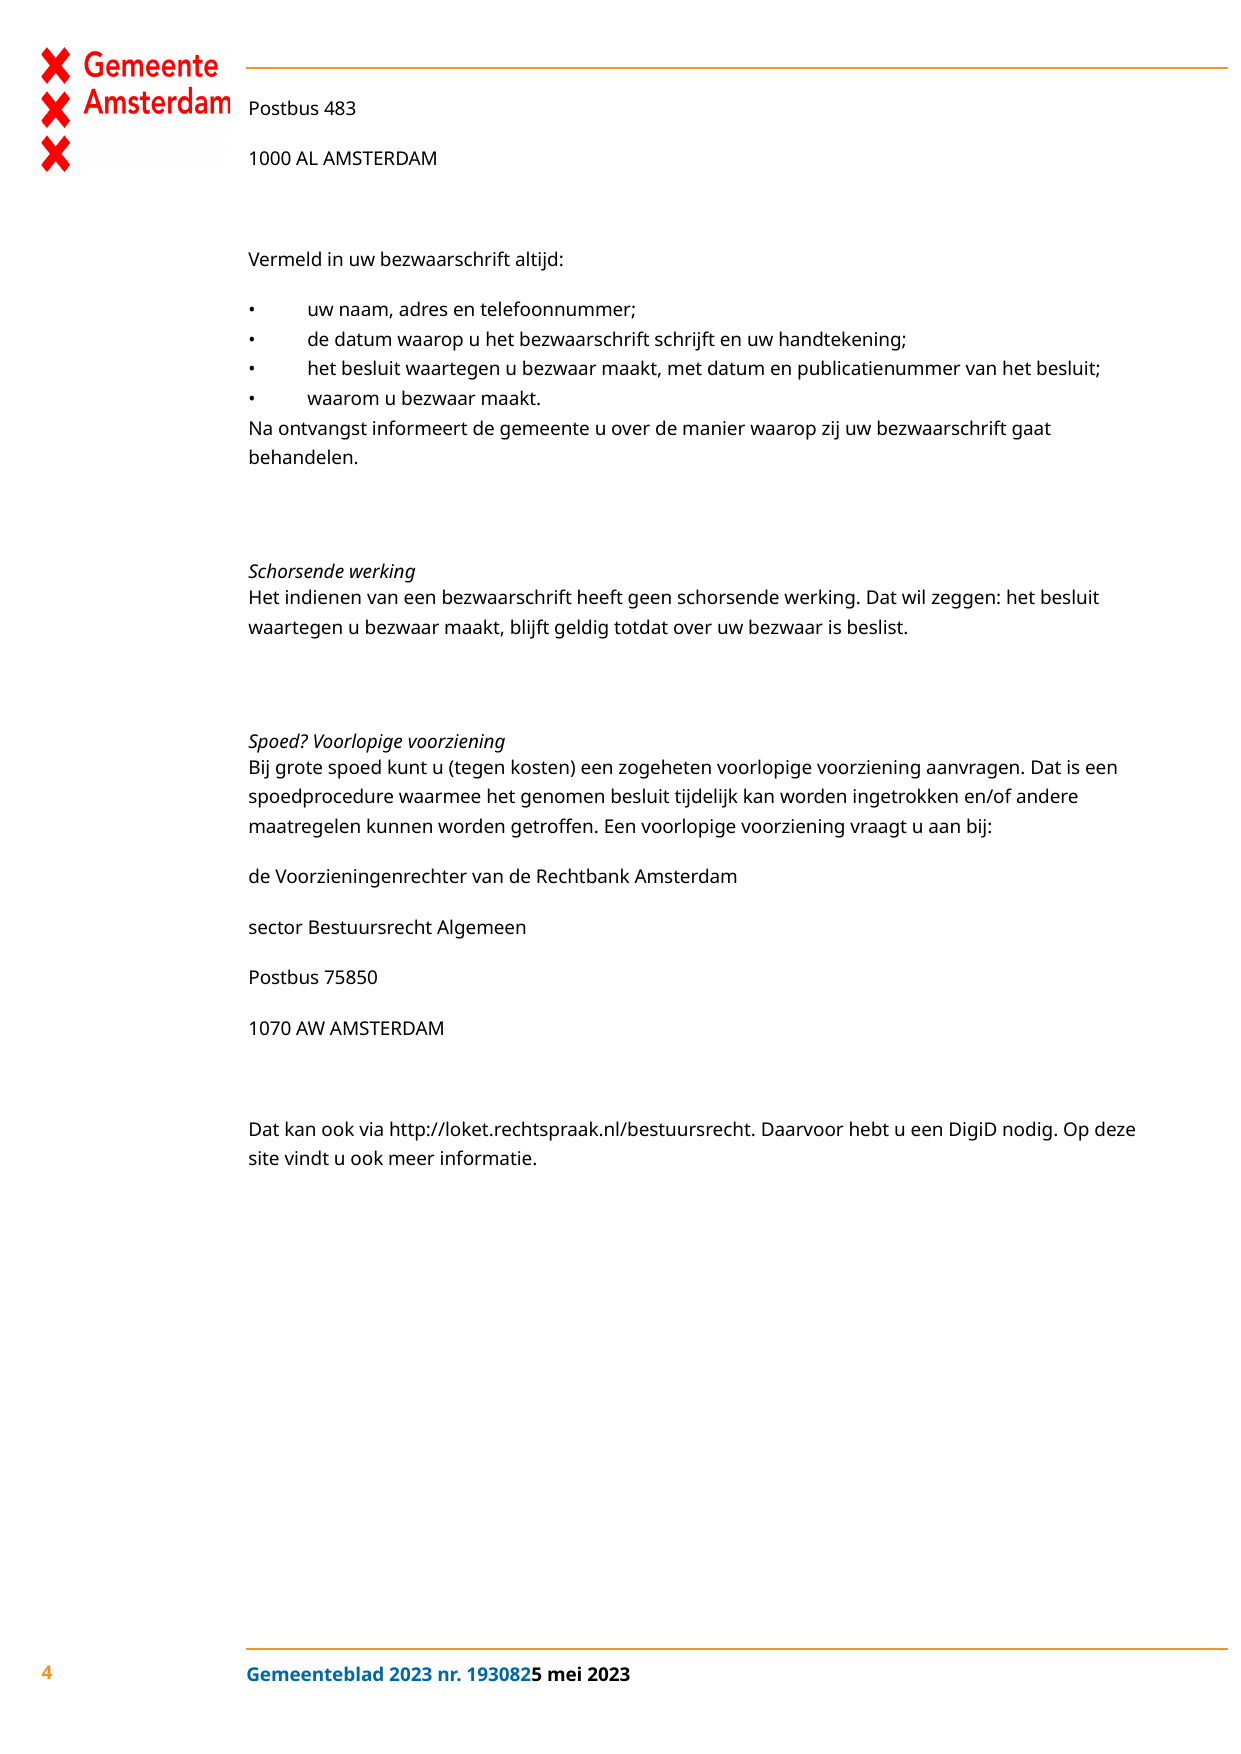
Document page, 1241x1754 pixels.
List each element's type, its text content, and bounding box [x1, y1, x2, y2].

list het besluit waartegen u bezwaar maakt, met datum en publicatienummer van het besluit; [248, 356, 1152, 381]
text Schorsende werking [248, 559, 1152, 584]
picture [41, 47, 231, 172]
text Bij grote spoed kunt u (tegen kosten) een zogeheten voorlopige voorziening aanvragen. Dat is een spoedprocedure waarmee het genomen besluit tijdelijk kan worden ingetrokken en/of andere maatregelen kunnen worden getroffen. Een voorlopige voorziening vraagt u aan bij: [248, 754, 1152, 839]
list waarom u bezwaar maakt. [248, 385, 1152, 411]
text 1070 AW AMSTERDAM [248, 1015, 1152, 1041]
list uw naam, adres en telefoonnummer; [248, 296, 1152, 322]
text Het indienen van een bezwaarschrift heeft geen schorsende werking. Dat wil zeggen: het besluit waartegen u bezwaar maakt, blijft geldig totdat over uw bezwaar is beslist. [248, 584, 1152, 640]
text de Voorzieningenrechter van de Rechtbank Amsterdam [248, 864, 1152, 889]
list de datum waarop u het bezwaarschrift schrijft en uw handtekening; [248, 326, 1152, 352]
text Na ontvangst informeert de gemeente u over de manier waarop zij uw bezwaarschrift gaat behandelen. [248, 415, 1152, 470]
text Postbus 75850 [248, 964, 1152, 990]
text sector Bestuursrecht Algemeen [248, 914, 1152, 940]
text Postbus 483 [248, 95, 1152, 121]
text Vermeld in uw bezwaarschrift altijd: [248, 246, 1152, 272]
text Spoed? Voorlopige voorziening [248, 728, 1152, 754]
text Dat kan ook via http://loket.rechtspraak.nl/bestuursrecht. Daarvoor hebt u een DigiD nodig. Op deze site vindt u ook meer informatie. [248, 1116, 1152, 1171]
text 1000 AL AMSTERDAM [248, 145, 1152, 171]
